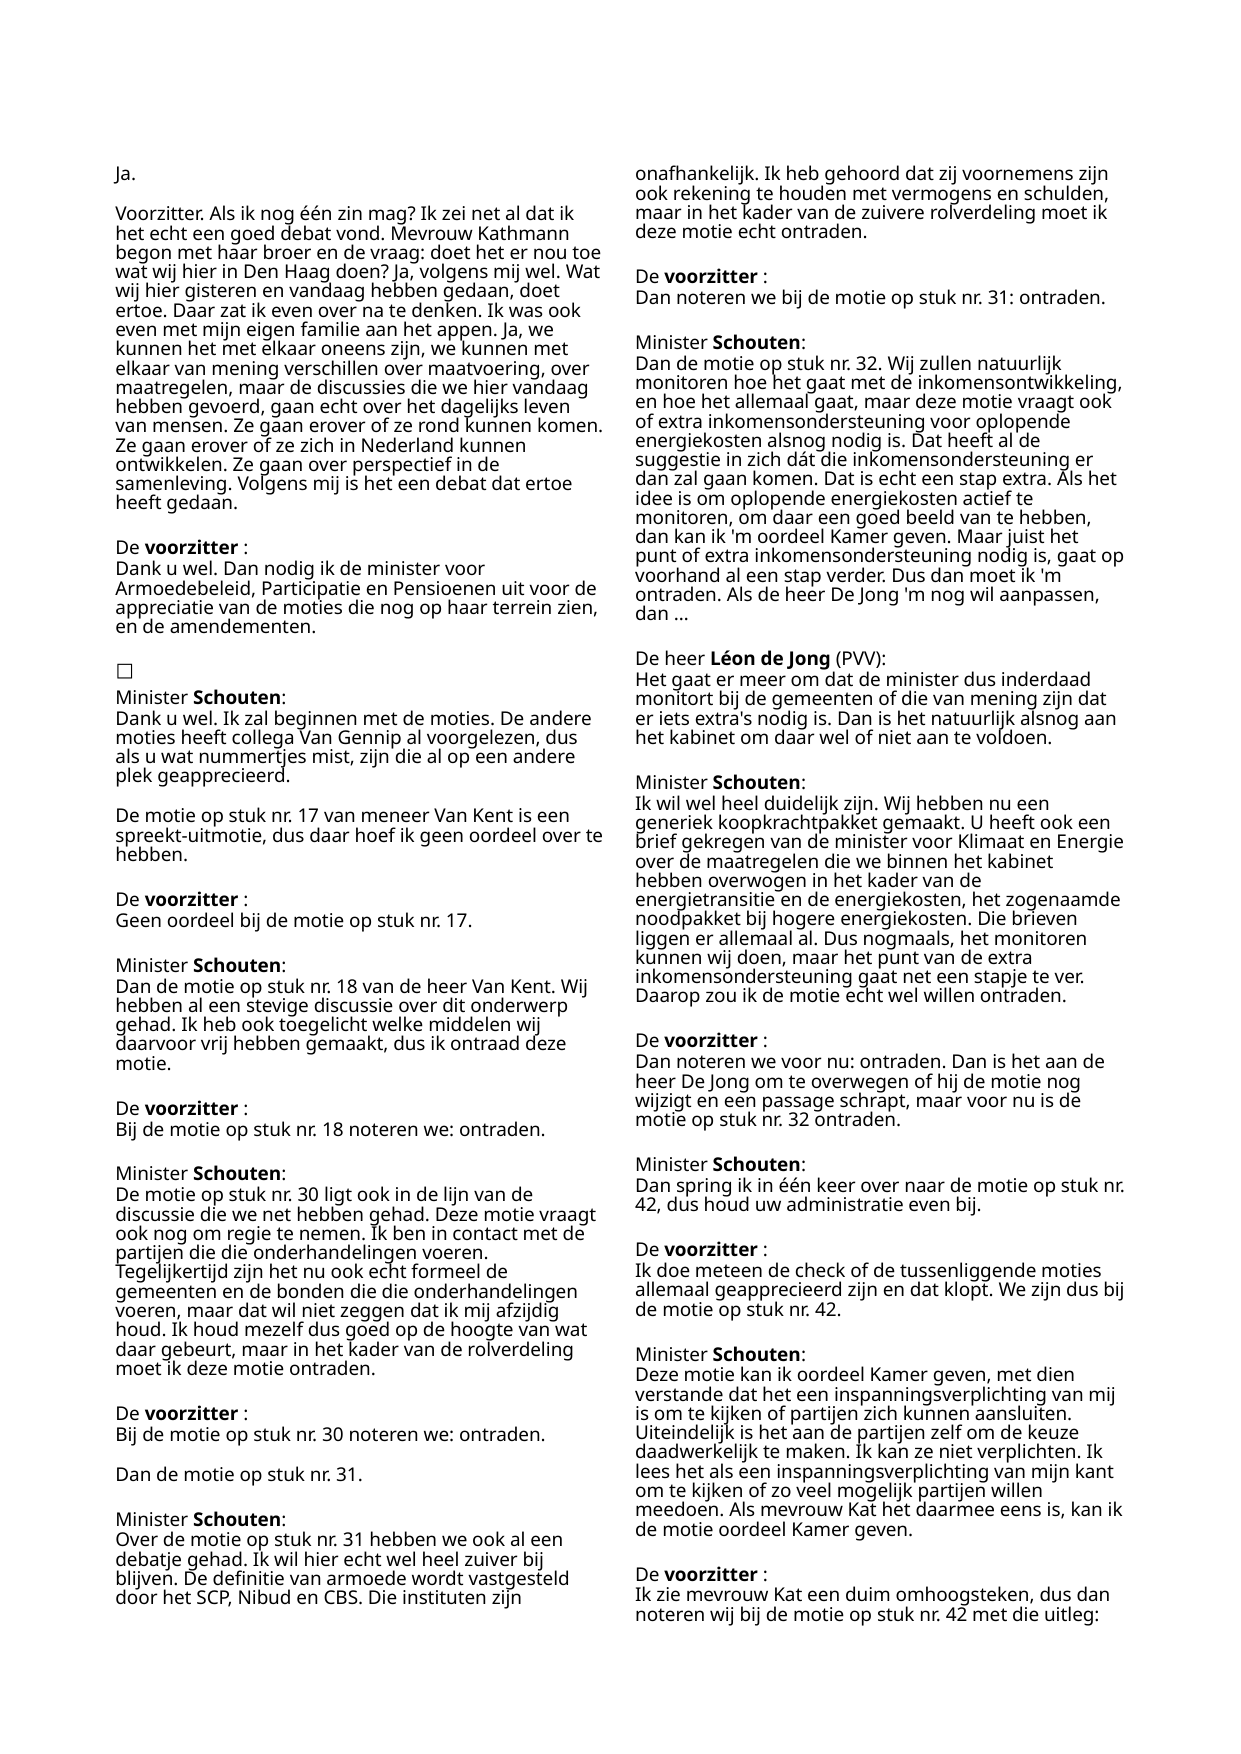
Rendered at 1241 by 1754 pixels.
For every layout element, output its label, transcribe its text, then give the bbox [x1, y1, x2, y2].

text De voorzitter : [635, 1236, 1125, 1262]
text Minister Schouten: [635, 1341, 1125, 1366]
text Ik wil wel heel duidelijk zijn. Wij hebben nu een generiek koopkrachtpakket gemaakt. U heeft ook een brief gekregen van de minister voor Klimaat en Energie over de maatregelen die we binnen het kabinet hebben overwogen in het kader van de energietransitie en de energiekosten, het zogenaamde noodpakket bij hogere energiekosten. Die brieven liggen er allemaal al. Dus nogmaals, het monitoren kunnen wij doen, maar het punt van de extra inkomensondersteuning gaat net een stapje te ver. Daarop zou ik de motie echt wel willen ontraden. [635, 795, 1125, 1007]
text Dan de motie op stuk nr. 32. Wij zullen natuurlijk monitoren hoe het gaat met de inkomensontwikkeling, en hoe het allemaal gaat, maar deze motie vraagt ook of extra inkomensondersteuning voor oplopende energiekosten alsnog nodig is. Dat heeft al de suggestie in zich dát die inkomensondersteuning er dan zal gaan komen. Dat is echt een stap extra. Als het idee is om oplopende energiekosten actief te monitoren, om daar een goed beeld van te hebben, dan kan ik 'm oordeel Kamer geven. Maar juist het punt of extra inkomensondersteuning nodig is, gaat op voorhand al een stap verder. Dus dan moet ik 'm ontraden. Als de heer De Jong 'm nog wil aanpassen, dan … [635, 355, 1125, 624]
text Dan de motie op stuk nr. 18 van de heer Van Kent. Wij hebben al een stevige discussie over dit onderwerp gehad. Ik heb ook toegelicht welke middelen wij daarvoor vrij hebben gemaakt, dus ik ontraad deze motie. [115, 978, 605, 1074]
text Geen oordeel bij de motie op stuk nr. 17. [115, 912, 605, 931]
text Dank u wel. Dan nodig ik de minister voor Armoedebeleid, Participatie en Pensioenen uit voor de appreciatie van de moties die nog op haar terrein zien, en de amendementen. [115, 560, 605, 637]
text Minister Schouten: [115, 1161, 605, 1186]
text De motie op stuk nr. 17 van meneer Van Kent is een spreekt-uitmotie, dus daar hoef ik geen oordeel over te hebben. [115, 807, 605, 865]
text De voorzitter : [635, 1561, 1125, 1586]
text Dan noteren we voor nu: ontraden. Dan is het aan de heer De Jong om te overwegen of hij de motie nog wijzigt en een passage schrapt, maar voor nu is de motie op stuk nr. 32 ontraden. [635, 1053, 1125, 1130]
text Dan noteren we bij de motie op stuk nr. 31: ontraden. [635, 289, 1125, 308]
text Voorzitter. Als ik nog één zin mag? Ik zei net al dat ik het echt een goed debat vond. Mevrouw Kathmann begon met haar broer en de vraag: doet het er nou toe wat wij hier in Den Haag doen? Ja, volgens mij wel. Wat wij hier gisteren en vandaag hebben gedaan, doet ertoe. Daar zat ik even over na te denken. Ik was ook even met mijn eigen familie aan het appen. Ja, we kunnen het met elkaar oneens zijn, we kunnen met elkaar van mening verschillen over maatvoering, over maatregelen, maar de discussies die we hier vandaag hebben gevoerd, gaan echt over het dagelijks leven van mensen. Ze gaan erover of ze rond kunnen komen. Ze gaan erover of ze zich in Nederland kunnen ontwikkelen. Ze gaan over perspectief in de samenleving. Volgens mij is het een debat dat ertoe heeft gedaan. [115, 205, 605, 514]
text Dan de motie op stuk nr. 31. [115, 1466, 605, 1485]
text Ik zie mevrouw Kat een duim omhoogsteken, dus dan noteren wij bij de motie op stuk nr. 42 met die uitleg: [635, 1586, 1125, 1625]
text Deze motie kan ik oordeel Kamer geven, met dien verstande dat het een inspanningsverplichting van mij is om te kijken of partijen zich kunnen aansluiten. Uiteindelijk is het aan de partijen zelf om de keuze daadwerkelijk te maken. Ik kan ze niet verplichten. Ik lees het als een inspanningsverplichting van mijn kant om te kijken of zo veel mogelijk partijen willen meedoen. Als mevrouw Kat het daarmee eens is, kan ik de motie oordeel Kamer geven. [635, 1366, 1125, 1540]
text Ik doe meteen de check of de tussenliggende moties allemaal geapprecieerd zijn en dat klopt. We zijn dus bij de motie op stuk nr. 42. [635, 1262, 1125, 1320]
text Bij de motie op stuk nr. 30 noteren we: ontraden. [115, 1426, 605, 1445]
text De voorzitter : [115, 886, 605, 912]
text Dank u wel. Ik zal beginnen met de moties. De andere moties heeft collega Van Gennip al voorgelezen, dus als u wat nummertjes mist, zijn die al op een andere plek geapprecieerd. [115, 709, 605, 787]
text onafhankelijk. Ik heb gehoord dat zij voornemens zijn ook rekening te houden met vermogens en schulden, maar in het kader van de zuivere rolverdeling moet ik deze motie echt ontraden. [635, 165, 1125, 242]
text De voorzitter : [635, 1028, 1125, 1053]
text De voorzitter : [115, 1400, 605, 1426]
text Minister Schouten: [115, 684, 605, 709]
text Ja. [115, 165, 605, 184]
text Minister Schouten: [115, 1506, 605, 1531]
text De voorzitter : [635, 263, 1125, 289]
text Minister Schouten: [115, 952, 605, 978]
text De voorzitter : [115, 1095, 605, 1121]
text Minister Schouten: [635, 329, 1125, 355]
text Bij de motie op stuk nr. 18 noteren we: ontraden. [115, 1121, 605, 1140]
text De voorzitter : [115, 534, 605, 560]
text Over de motie op stuk nr. 31 hebben we ook al een debatje gehad. Ik wil hier echt wel heel zuiver bij blijven. De definitie van armoede wordt vastgesteld door het SCP, Nibud en CBS. Die instituten zijn [115, 1531, 605, 1608]
text Het gaat er meer om dat de minister dus inderdaad monitort bij de gemeenten of die van mening zijn dat er iets extra's nodig is. Dan is het natuurlijk alsnog aan het kabinet om daar wel of niet aan te voldoen. [635, 671, 1125, 748]
text Dan spring ik in één keer over naar de motie op stuk nr. 42, dus houd uw administratie even bij. [635, 1177, 1125, 1216]
text Minister Schouten: [635, 1151, 1125, 1177]
text ⬜ [115, 658, 605, 684]
text De motie op stuk nr. 30 ligt ook in de lijn van de discussie die we net hebben gehad. Deze motie vraagt ook nog om regie te nemen. Ik ben in contact met de partijen die die onderhandelingen voeren. Tegelijkertijd zijn het nu ook echt formeel de gemeenten en de bonden die die onderhandelingen voeren, maar dat wil niet zeggen dat ik mij afzijdig houd. Ik houd mezelf dus goed op de hoogte van wat daar gebeurt, maar in het kader van de rolverdeling moet ik deze motie ontraden. [115, 1186, 605, 1379]
text Minister Schouten: [635, 769, 1125, 795]
text De heer Léon de Jong (PVV): [635, 645, 1125, 671]
